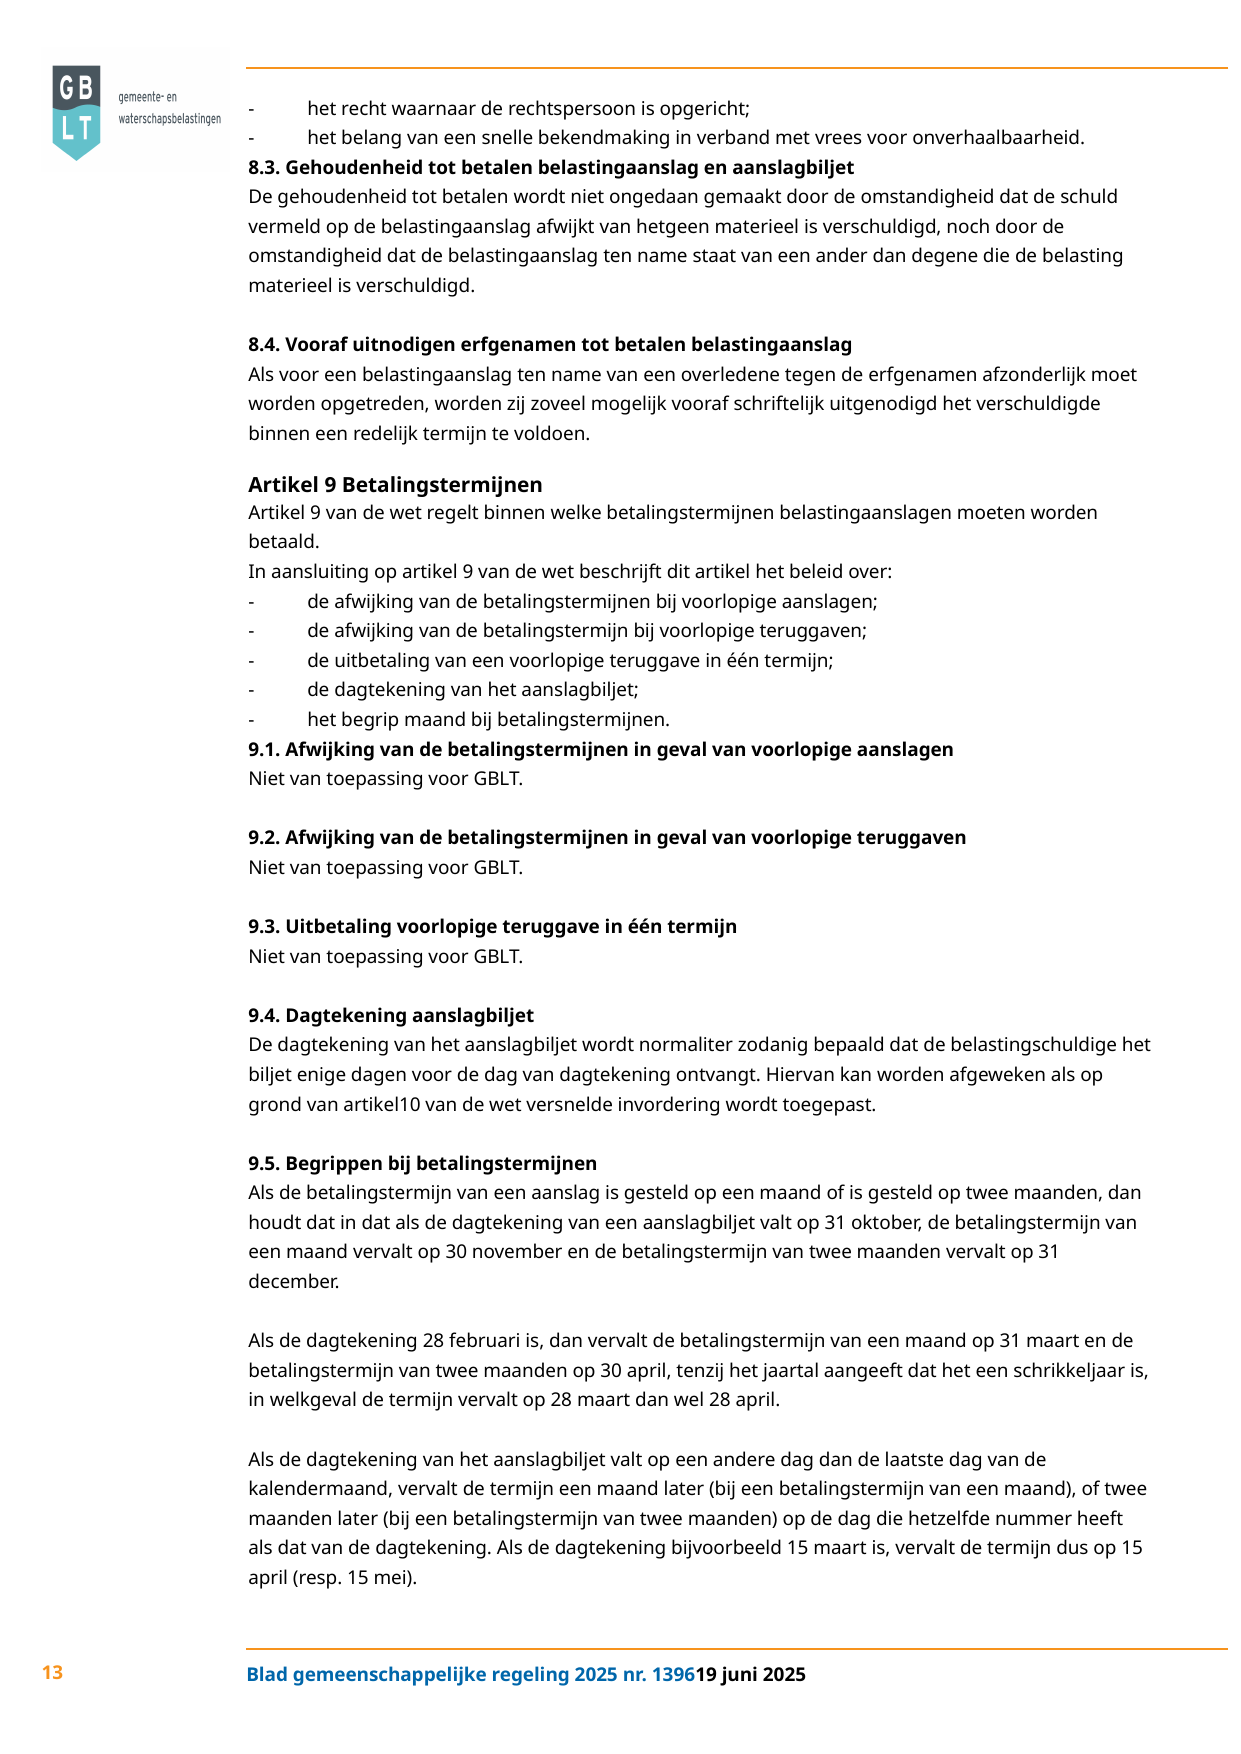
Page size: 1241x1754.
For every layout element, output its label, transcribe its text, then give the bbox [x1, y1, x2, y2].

text Niet van toepassing voor GBLT. [248, 854, 1152, 880]
text Als de dagtekening 28 februari is, dan vervalt de betalingstermijn van een maand op 31 maart en de betalingstermijn van twee maanden op 30 april, tenzij het jaartal aangeeft dat het een schrikkeljaar is, in welkgeval de termijn vervalt op 28 maart dan wel 28 april. [248, 1327, 1152, 1412]
list het begrip maand bij betalingstermijnen. [248, 706, 1152, 732]
list het recht waarnaar de rechtspersoon is opgericht; [248, 95, 1152, 121]
list de afwijking van de betalingstermijnen bij voorlopige aanslagen; [248, 588, 1152, 613]
picture [41, 47, 231, 172]
text 9.3. Uitbetaling voorlopige teruggave in één termijn [248, 913, 1152, 939]
text 8.4. Vooraf uitnodigen erfgenamen tot betalen belastingaanslag [248, 331, 1152, 357]
list de afwijking van de betalingstermijn bij voorlopige teruggaven; [248, 617, 1152, 643]
list het belang van een snelle bekendmaking in verband met vrees voor onverhaalbaarheid. [248, 124, 1152, 150]
text 8.3. Gehoudenheid tot betalen belastingaanslag en aanslagbiljet [248, 154, 1152, 180]
list de uitbetaling van een voorlopige teruggave in één termijn; [248, 647, 1152, 673]
text In aansluiting op artikel 9 van de wet beschrijft dit artikel het beleid over: [248, 558, 1152, 584]
text 9.4. Dagtekening aanslagbiljet [248, 1002, 1152, 1028]
text 9.5. Begrippen bij betalingstermijnen [248, 1150, 1152, 1176]
text Artikel 9 van de wet regelt binnen welke betalingstermijnen belastingaanslagen moeten worden betaald. [248, 499, 1152, 554]
text Als voor een belastingaanslag ten name van een overledene tegen de erfgenamen afzonderlijk moet worden opgetreden, worden zij zoveel mogelijk vooraf schriftelijk uitgenodigd het verschuldigde binnen een redelijk termijn te voldoen. [248, 361, 1152, 446]
text Niet van toepassing voor GBLT. [248, 765, 1152, 791]
text Als de betalingstermijn van een aanslag is gesteld op een maand of is gesteld op twee maanden, dan houdt dat in dat als de dagtekening van een aanslagbiljet valt op 31 oktober, de betalingstermijn van een maand vervalt op 30 november en de betalingstermijn van twee maanden vervalt op 31 december. [248, 1179, 1152, 1294]
text De dagtekening van het aanslagbiljet wordt normaliter zodanig bepaald dat de belastingschuldige het biljet enige dagen voor de dag van dagtekening ontvangt. Hiervan kan worden afgeweken als op grond van artikel10 van de wet versnelde invordering wordt toegepast. [248, 1032, 1152, 1116]
text Niet van toepassing voor GBLT. [248, 943, 1152, 968]
text Artikel 9 Betalingstermijnen [248, 471, 1152, 499]
text Als de dagtekening van het aanslagbiljet valt op een andere dag dan de laatste dag van de kalendermaand, vervalt de termijn een maand later (bij een betalingstermijn van een maand), of twee maanden later (bij een betalingstermijn van twee maanden) op de dag die hetzelfde nummer heeft als dat van de dagtekening. Als de dagtekening bijvoorbeeld 15 maart is, vervalt de termijn dus op 15 april (resp. 15 mei). [248, 1446, 1152, 1590]
text De gehoudenheid tot betalen wordt niet ongedaan gemaakt door de omstandigheid dat de schuld vermeld op de belastingaanslag afwijkt van hetgeen materieel is verschuldigd, noch door de omstandigheid dat de belastingaanslag ten name staat van een ander dan degene die de belasting materieel is verschuldigd. [248, 183, 1152, 298]
text 9.2. Afwijking van de betalingstermijnen in geval van voorlopige teruggaven [248, 824, 1152, 850]
list de dagtekening van het aanslagbiljet; [248, 677, 1152, 702]
text 9.1. Afwijking van de betalingstermijnen in geval van voorlopige aanslagen [248, 736, 1152, 761]
